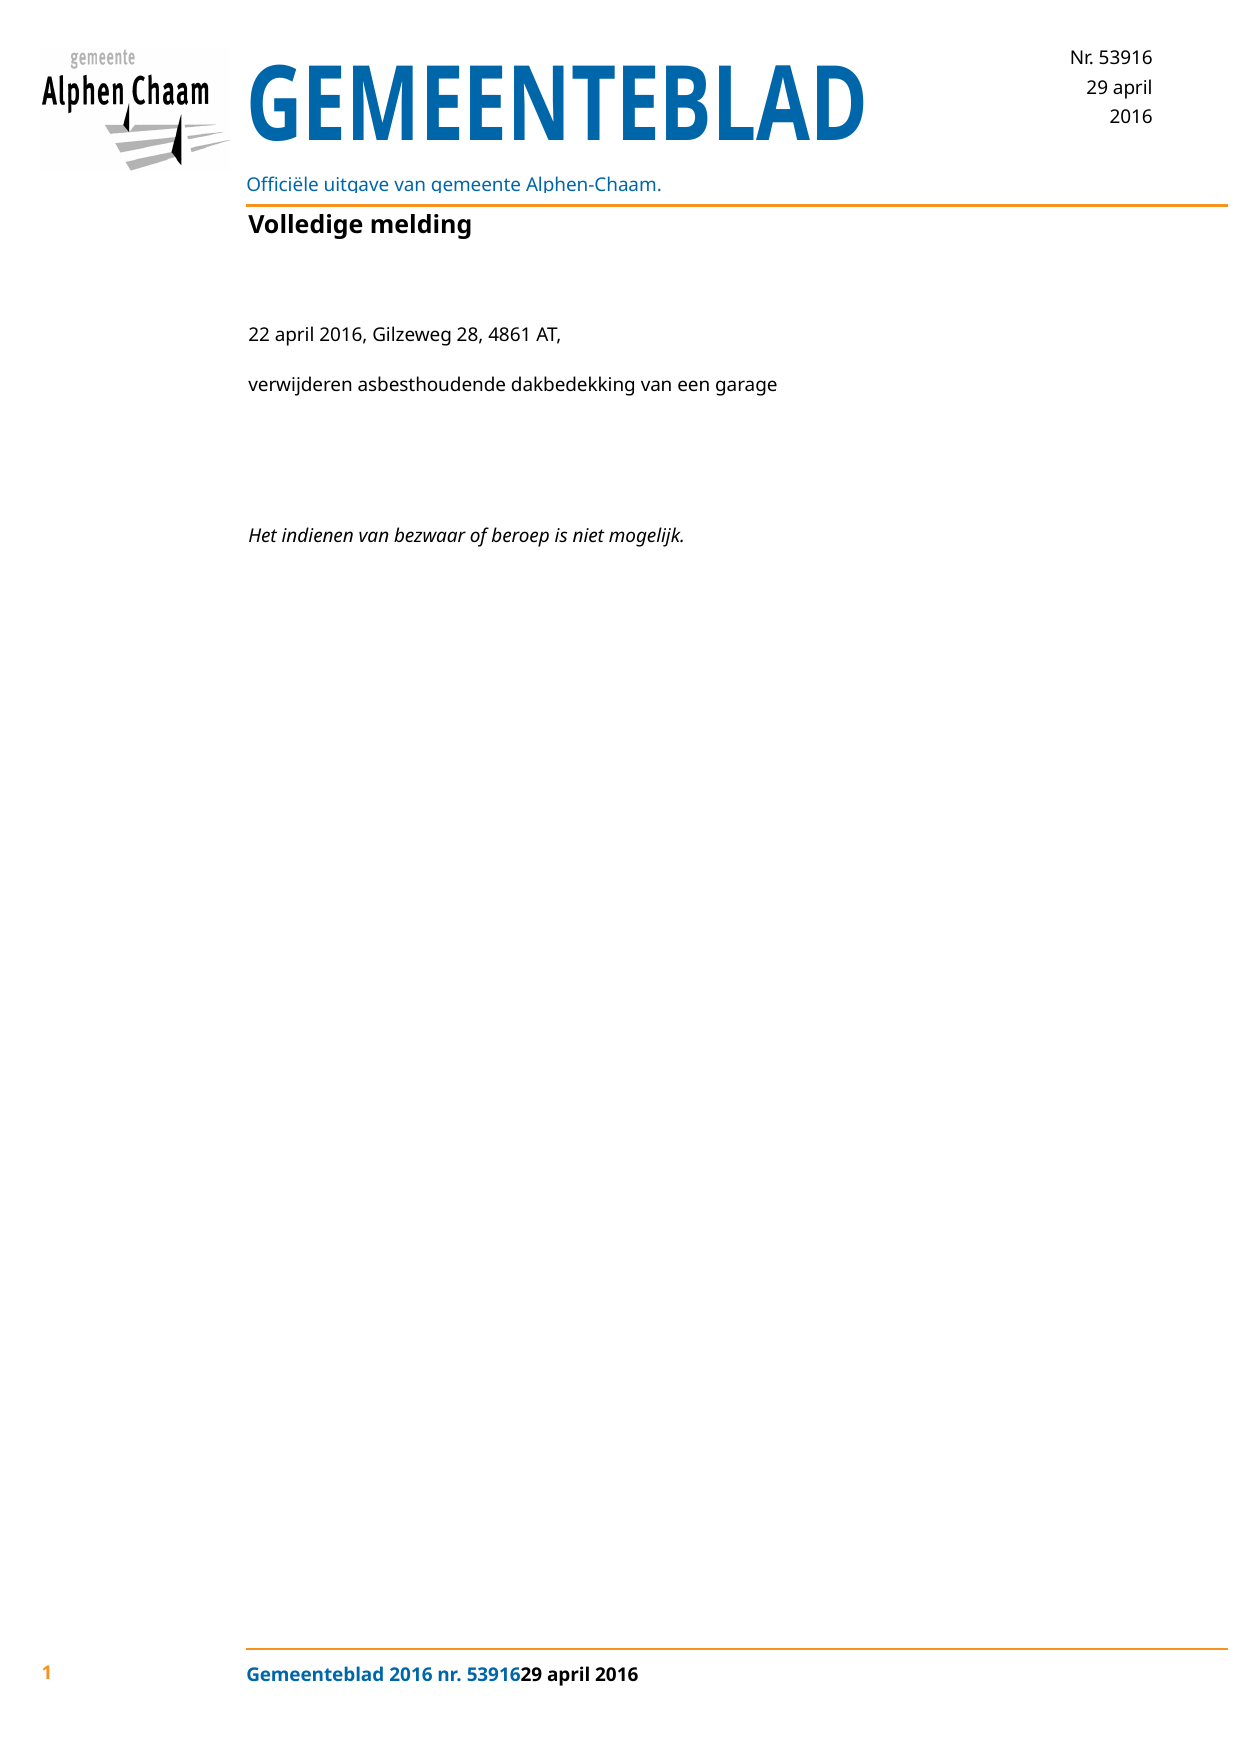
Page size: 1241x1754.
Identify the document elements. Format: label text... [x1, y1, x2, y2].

text verwijderen asbesthoudende dakbedekking van een garage [248, 371, 1152, 397]
text Volledige melding [248, 207, 1152, 241]
picture [41, 47, 231, 172]
text Het indienen van bezwaar of beroep is niet mogelijk. [248, 522, 1152, 548]
text 22 april 2016, Gilzeweg 28, 4861 AT, [248, 321, 1152, 346]
